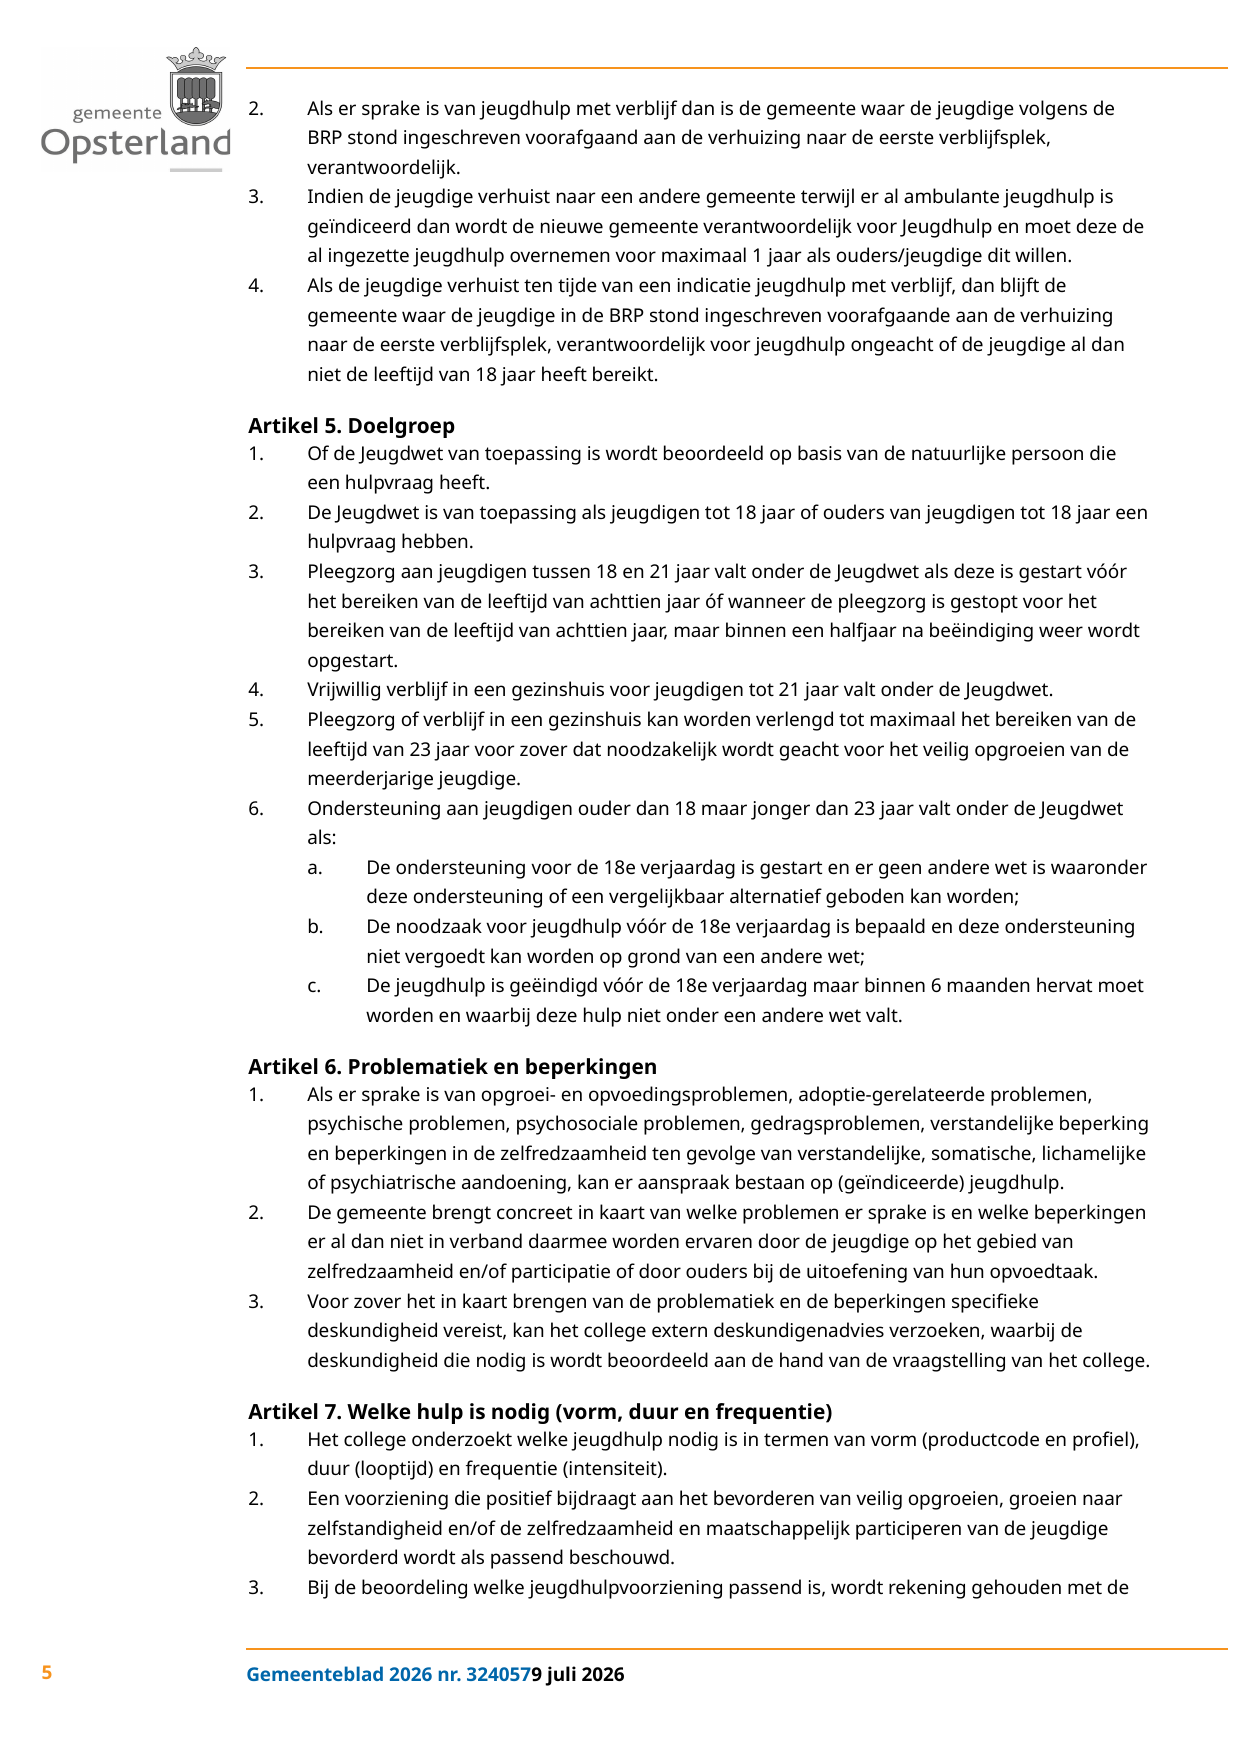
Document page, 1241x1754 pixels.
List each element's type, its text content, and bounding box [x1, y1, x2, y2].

list De gemeente brengt concreet in kaart van welke problemen er sprake is en welke beperkingen er al dan niet in verband daarmee worden ervaren door de jeugdige op het gebied van zelfredzaamheid en/of participatie of door ouders bij de uitoefening van hun opvoedtaak. [248, 1199, 1152, 1284]
picture [41, 47, 231, 172]
text Artikel 7. Welke hulp is nodig (vorm, duur en frequentie) [248, 1397, 1152, 1426]
list De Jeugdwet is van toepassing als jeugdigen tot 18 jaar of ouders van jeugdigen tot 18 jaar een hulpvraag hebben. [248, 499, 1152, 554]
list Als de jeugdige verhuist ten tijde van een indicatie jeugdhulp met verblijf, dan blijft de gemeente waar de jeugdige in de BRP stond ingeschreven voorafgaande aan de verhuizing naar de eerste verblijfsplek, verantwoordelijk voor jeugdhulp ongeacht of de jeugdige al dan niet de leeftijd van 18 jaar heeft bereikt. [248, 272, 1152, 387]
list De ondersteuning voor de 18e verjaardag is gestart en er geen andere wet is waaronder deze ondersteuning of een vergelijkbaar alternatief geboden kan worden; [307, 854, 1152, 909]
list Als er sprake is van opgroei- en opvoedingsproblemen, adoptie-gerelateerde problemen, psychische problemen, psychosociale problemen, gedragsproblemen, verstandelijke beperking en beperkingen in de zelfredzaamheid ten gevolge van verstandelijke, somatische, lichamelijke of psychiatrische aandoening, kan er aanspraak bestaan op (geïndiceerde) jeugdhulp. [248, 1081, 1152, 1195]
list Of de Jeugdwet van toepassing is wordt beoordeeld op basis van de natuurlijke persoon die een hulpvraag heeft. [248, 440, 1152, 495]
list Pleegzorg of verblijf in een gezinshuis kan worden verlengd tot maximaal het bereiken van de leeftijd van 23 jaar voor zover dat noodzakelijk wordt geacht voor het veilig opgroeien van de meerderjarige jeugdige. [248, 706, 1152, 791]
list Voor zover het in kaart brengen van de problematiek en de beperkingen specifieke deskundigheid vereist, kan het college extern deskundigenadvies verzoeken, waarbij de deskundigheid die nodig is wordt beoordeeld aan de hand van de vraagstelling van het college. [248, 1288, 1152, 1373]
text Artikel 5. Doelgroep [248, 411, 1152, 440]
list Een voorziening die positief bijdraagt aan het bevorderen van veilig opgroeien, groeien naar zelfstandigheid en/of de zelfredzaamheid en maatschappelijk participeren van de jeugdige bevorderd wordt als passend beschouwd. [248, 1485, 1152, 1570]
list Als er sprake is van jeugdhulp met verblijf dan is de gemeente waar de jeugdige volgens de BRP stond ingeschreven voorafgaand aan de verhuizing naar de eerste verblijfsplek, verantwoordelijk. [248, 95, 1152, 180]
list Indien de jeugdige verhuist naar een andere gemeente terwijl er al ambulante jeugdhulp is geïndiceerd dan wordt de nieuwe gemeente verantwoordelijk voor Jeugdhulp en moet deze de al ingezette jeugdhulp overnemen voor maximaal 1 jaar als ouders/jeugdige dit willen. [248, 183, 1152, 268]
list Pleegzorg aan jeugdigen tussen 18 en 21 jaar valt onder de Jeugdwet als deze is gestart vóór het bereiken van de leeftijd van achttien jaar óf wanneer de pleegzorg is gestopt voor het bereiken van de leeftijd van achttien jaar, maar binnen een halfjaar na beëindiging weer wordt opgestart. [248, 558, 1152, 673]
list Vrijwillig verblijf in een gezinshuis voor jeugdigen tot 21 jaar valt onder de Jeugdwet. [248, 677, 1152, 702]
list De noodzaak voor jeugdhulp vóór de 18e verjaardag is bepaald en deze ondersteuning niet vergoedt kan worden op grond van een andere wet; [307, 913, 1152, 968]
text Artikel 6. Problematiek en beperkingen [248, 1052, 1152, 1081]
list De jeugdhulp is geëindigd vóór de 18e verjaardag maar binnen 6 maanden hervat moet worden en waarbij deze hulp niet onder een andere wet valt. [307, 972, 1152, 1028]
list Ondersteuning aan jeugdigen ouder dan 18 maar jonger dan 23 jaar valt onder de Jeugdwet als: [248, 795, 1152, 850]
list Het college onderzoekt welke jeugdhulp nodig is in termen van vorm (productcode en profiel), duur (looptijd) en frequentie (intensiteit). [248, 1426, 1152, 1481]
list Bij de beoordeling welke jeugdhulpvoorziening passend is, wordt rekening gehouden met de [248, 1574, 1152, 1599]
